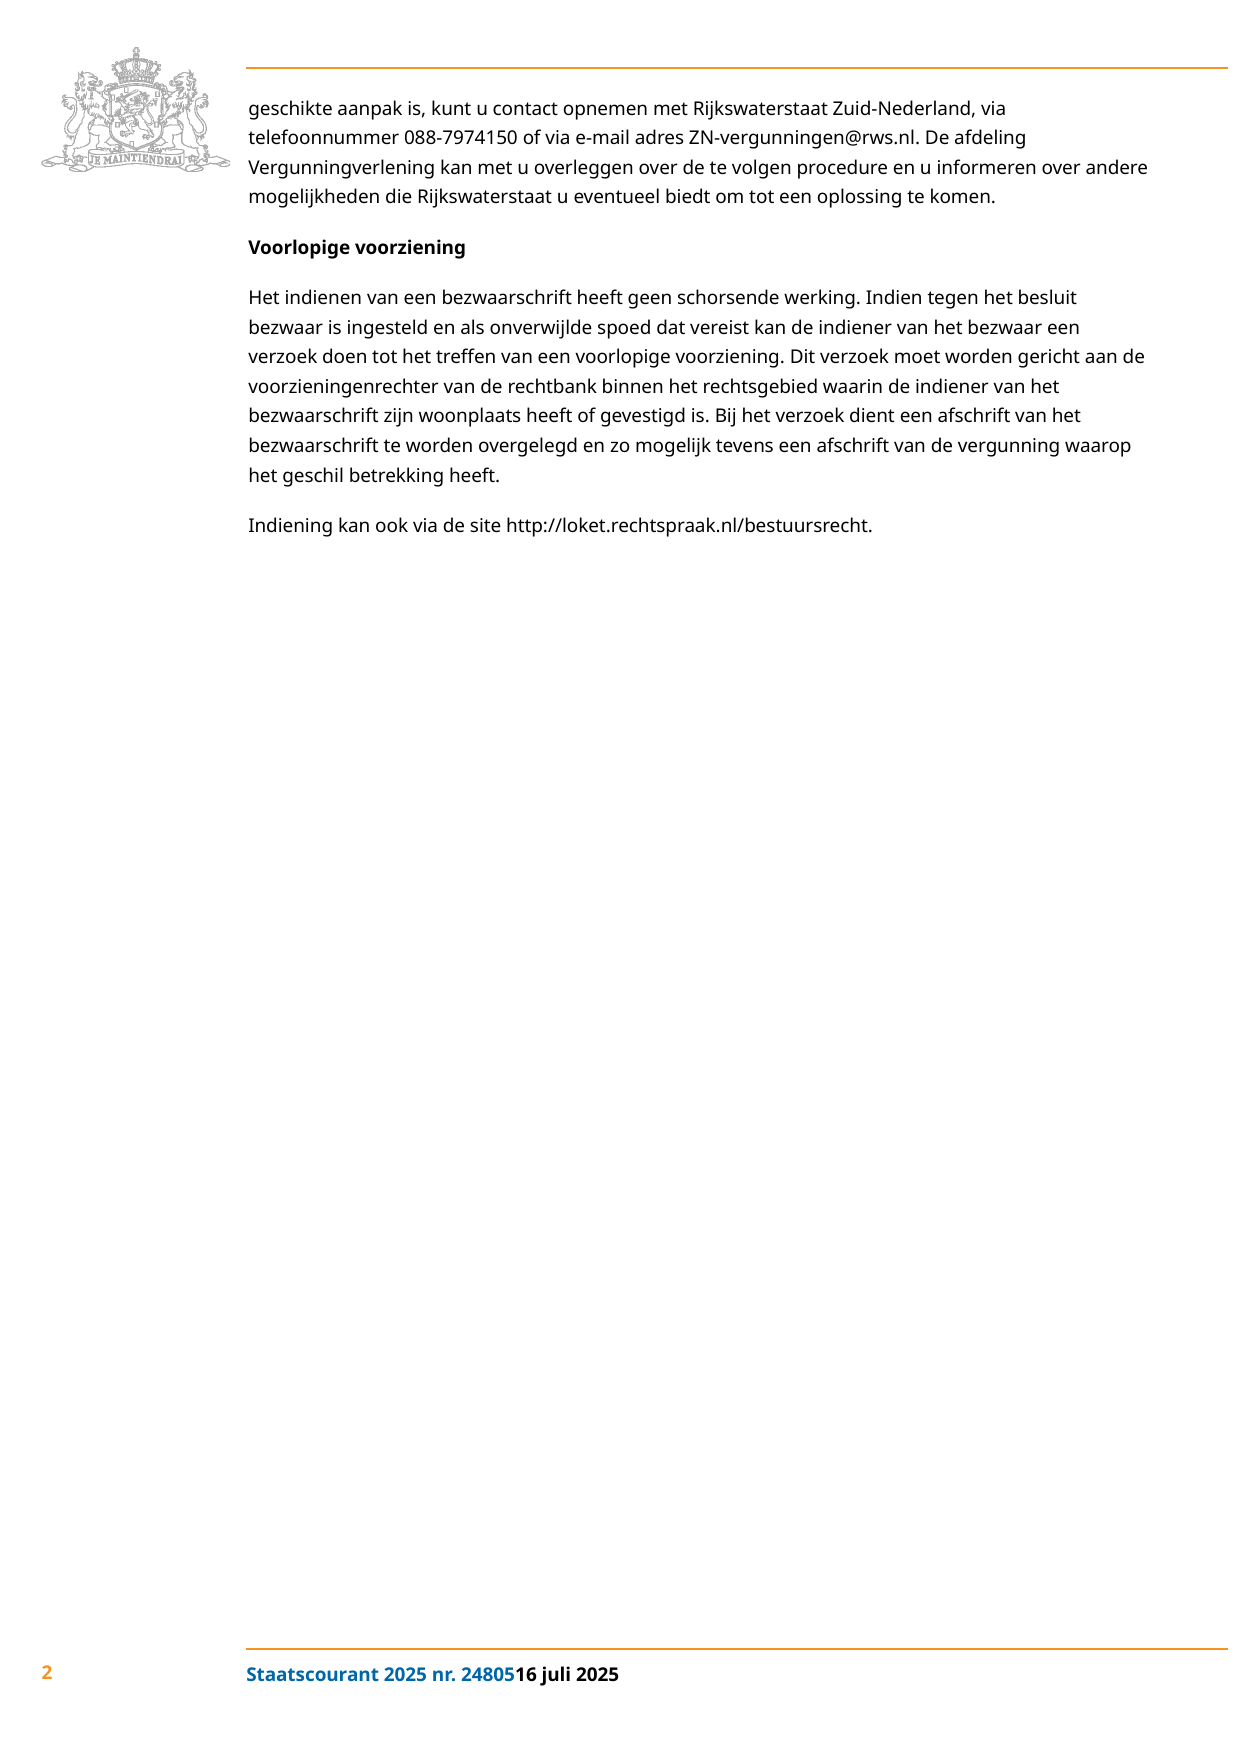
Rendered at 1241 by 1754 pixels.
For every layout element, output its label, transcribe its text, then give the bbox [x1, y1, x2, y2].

text Indiening kan ook via de site http://loket.rechtspraak.nl/bestuursrecht. [248, 512, 1152, 538]
text Voorlopige voorziening [248, 234, 1152, 260]
text geschikte aanpak is, kunt u contact opnemen met Rijkswaterstaat Zuid-Nederland, via telefoonnummer 088-7974150 of via e-mail adres ZN-vergunningen@rws.nl. De afdeling Vergunningverlening kan met u overleggen over de te volgen procedure en u informeren over andere mogelijkheden die Rijkswaterstaat u eventueel biedt om tot een oplossing te komen. [248, 95, 1152, 209]
text Het indienen van een bezwaarschrift heeft geen schorsende werking. Indien tegen het besluit bezwaar is ingesteld en als onverwijlde spoed dat vereist kan de indiener van het bezwaar een verzoek doen tot het treffen van een voorlopige voorziening. Dit verzoek moet worden gericht aan de voorzieningenrechter van de rechtbank binnen het rechtsgebied waarin de indiener van het bezwaarschrift zijn woonplaats heeft of gevestigd is. Bij het verzoek dient een afschrift van het bezwaarschrift te worden overgelegd en zo mogelijk tevens een afschrift van de vergunning waarop het geschil betrekking heeft. [248, 284, 1152, 488]
picture [41, 47, 231, 172]
